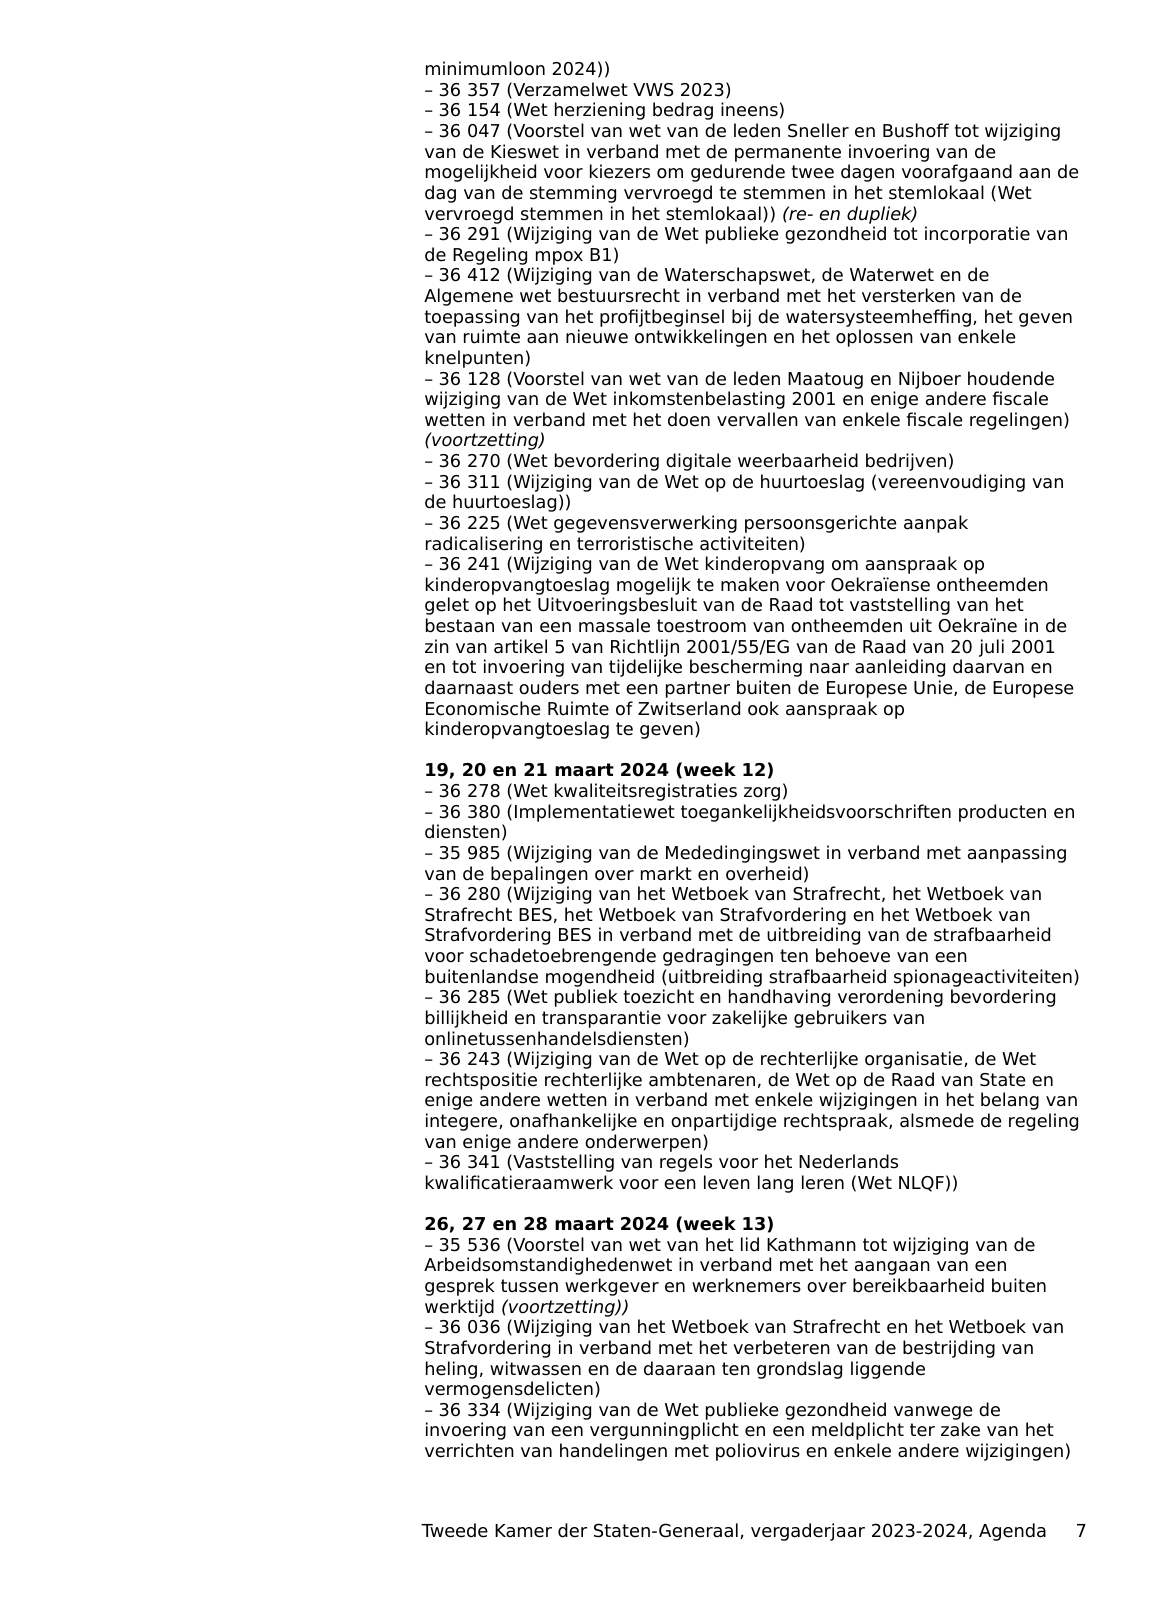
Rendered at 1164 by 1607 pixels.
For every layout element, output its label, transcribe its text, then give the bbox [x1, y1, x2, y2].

table_cell [77, 760, 401, 781]
table_cell [77, 1400, 401, 1462]
table_cell [401, 554, 418, 740]
table_cell – 36 311 (Wijziging van de Wet op de huurtoeslag (vereenvoudiging van de huurtoeslag)) [418, 472, 1087, 513]
table_cell [77, 513, 401, 554]
table_cell [401, 843, 418, 884]
table_cell [77, 740, 401, 760]
table_cell [77, 884, 401, 987]
table_cell [77, 1235, 401, 1317]
table_cell [401, 369, 418, 451]
table_cell – 36 285 (Wet publiek toezicht en handhaving verordening bevordering billijkheid en transparantie voor zakelijke gebruikers van onlinetussenhandelsdiensten) [418, 987, 1087, 1049]
table_cell – 36 243 (Wijziging van de Wet op de rechterlijke organisatie, de Wet rechtspositie rechterlijke ambtenaren, de Wet op de Raad van State en enige andere wetten in verband met enkele wijzigingen in het belang van integere, onafhankelijke en onpartijdige rechtspraak, alsmede de regeling van enige andere onderwerpen) [418, 1049, 1087, 1152]
table_cell [77, 80, 401, 100]
table_cell [77, 121, 401, 224]
table_cell [77, 1049, 401, 1152]
table_cell [77, 554, 401, 740]
table_cell [401, 472, 418, 513]
table_cell – 35 985 (Wijziging van de Mededingingswet in verband met aanpassing van de bepalingen over markt en overheid) [418, 843, 1087, 884]
table_cell – 35 536 (Voorstel van wet van het lid Kathmann tot wijziging van de Arbeidsomstandighedenwet in verband met het aangaan van een gesprek tussen werkgever en werknemers over bereikbaarheid buiten werktijd (voortzetting)) [418, 1235, 1087, 1317]
table_cell [77, 987, 401, 1049]
table_cell [401, 760, 418, 781]
table_cell [77, 1214, 401, 1235]
table_cell [77, 369, 401, 451]
table_cell [401, 884, 418, 987]
table_cell – 36 047 (Voorstel van wet van de leden Sneller en Bushoff tot wijziging van de Kieswet in verband met de permanente invoering van de mogelijkheid voor kiezers om gedurende twee dagen voorafgaand aan de dag van de stemming vervroegd te stemmen in het stemlokaal (Wet vervroegd stemmen in het stemlokaal)) (re- en dupliek) [418, 121, 1087, 224]
table_cell [401, 513, 418, 554]
table_cell – 36 225 (Wet gegevensverwerking persoonsgerichte aanpak radicalisering en terroristische activiteiten) [418, 513, 1087, 554]
table_cell [401, 80, 418, 100]
table_cell [401, 121, 418, 224]
table_cell [401, 1049, 418, 1152]
table_cell – 36 278 (Wet kwaliteitsregistraties zorg) [418, 781, 1087, 802]
table_cell [401, 100, 418, 121]
table_cell – 36 341 (Vaststelling van regels voor het Nederlands kwalificatieraamwerk voor een leven lang leren (Wet NLQF)) [418, 1152, 1087, 1193]
table_cell [401, 781, 418, 802]
table_cell [401, 1194, 418, 1214]
table_cell [77, 224, 401, 265]
table_cell – 36 357 (Verzamelwet VWS 2023) [418, 80, 1087, 100]
table_cell – 36 036 (Wijziging van het Wetboek van Strafrecht en het Wetboek van Strafvordering in verband met het verbeteren van de bestrijding van heling, witwassen en de daaraan ten grondslag liggende vermogensdelicten) [418, 1317, 1087, 1400]
table_cell [418, 740, 1087, 760]
table_cell [401, 265, 418, 368]
table_cell [401, 1152, 418, 1193]
table_cell [77, 781, 401, 802]
table_cell [77, 1152, 401, 1193]
table_cell 19, 20 en 21 maart 2024 (week 12) [418, 760, 1087, 781]
table_cell [401, 224, 418, 265]
table_cell 26, 27 en 28 maart 2024 (week 13) [418, 1214, 1087, 1235]
table_cell [77, 472, 401, 513]
table_cell [77, 1194, 401, 1214]
table_cell [401, 1400, 418, 1462]
table_cell minimumloon 2024)) [418, 59, 1087, 80]
table_cell [401, 1317, 418, 1400]
table_cell – 36 241 (Wijziging van de Wet kinderopvang om aanspraak op kinderopvangtoeslag mogelijk te maken voor Oekraïense ontheemden gelet op het Uitvoeringsbesluit van de Raad tot vaststelling van het bestaan van een massale toestroom van ontheemden uit Oekraïne in de zin van artikel 5 van Richtlijn 2001/55/EG van de Raad van 20 juli 2001 en tot invoering van tijdelijke bescherming naar aanleiding daarvan en daarnaast ouders met een partner buiten de Europese Unie, de Europese Economische Ruimte of Zwitserland ook aanspraak op kinderopvangtoeslag te geven) [418, 554, 1087, 740]
table_cell – 36 154 (Wet herziening bedrag ineens) [418, 100, 1087, 121]
table_cell [401, 802, 418, 843]
table_cell [77, 265, 401, 368]
table_cell – 36 334 (Wijziging van de Wet publieke gezondheid vanwege de invoering van een vergunningplicht en een meldplicht ter zake van het verrichten van handelingen met poliovirus en enkele andere wijzigingen) [418, 1400, 1087, 1462]
table_cell – 36 380 (Implementatiewet toegankelijkheidsvoorschriften producten en diensten) [418, 802, 1087, 843]
table_cell [418, 1194, 1087, 1214]
table_cell [401, 59, 418, 80]
table_cell [401, 740, 418, 760]
table_cell – 36 128 (Voorstel van wet van de leden Maatoug en Nijboer houdende wijziging van de Wet inkomstenbelasting 2001 en enige andere fiscale wetten in verband met het doen vervallen van enkele fiscale regelingen) (voortzetting) [418, 369, 1087, 451]
table_cell – 36 412 (Wijziging van de Waterschapswet, de Waterwet en de Algemene wet bestuursrecht in verband met het versterken van de toepassing van het profijtbeginsel bij de watersysteemheffing, het geven van ruimte aan nieuwe ontwikkelingen en het oplossen van enkele knelpunten) [418, 265, 1087, 368]
table_cell [401, 1235, 418, 1317]
table_cell – 36 270 (Wet bevordering digitale weerbaarheid bedrijven) [418, 451, 1087, 472]
table_cell [401, 987, 418, 1049]
table_cell [77, 451, 401, 472]
table_cell [77, 59, 401, 80]
table_cell [77, 100, 401, 121]
table_cell [401, 1214, 418, 1235]
table_cell [77, 1317, 401, 1400]
table_cell – 36 291 (Wijziging van de Wet publieke gezondheid tot incorporatie van de Regeling mpox B1) [418, 224, 1087, 265]
table_cell [401, 451, 418, 472]
table_cell [77, 843, 401, 884]
table_cell [77, 802, 401, 843]
table_cell – 36 280 (Wijziging van het Wetboek van Strafrecht, het Wetboek van Strafrecht BES, het Wetboek van Strafvordering en het Wetboek van Strafvordering BES in verband met de uitbreiding van de strafbaarheid voor schadetoebrengende gedragingen ten behoeve van een buitenlandse mogendheid (uitbreiding strafbaarheid spionageactiviteiten) [418, 884, 1087, 987]
